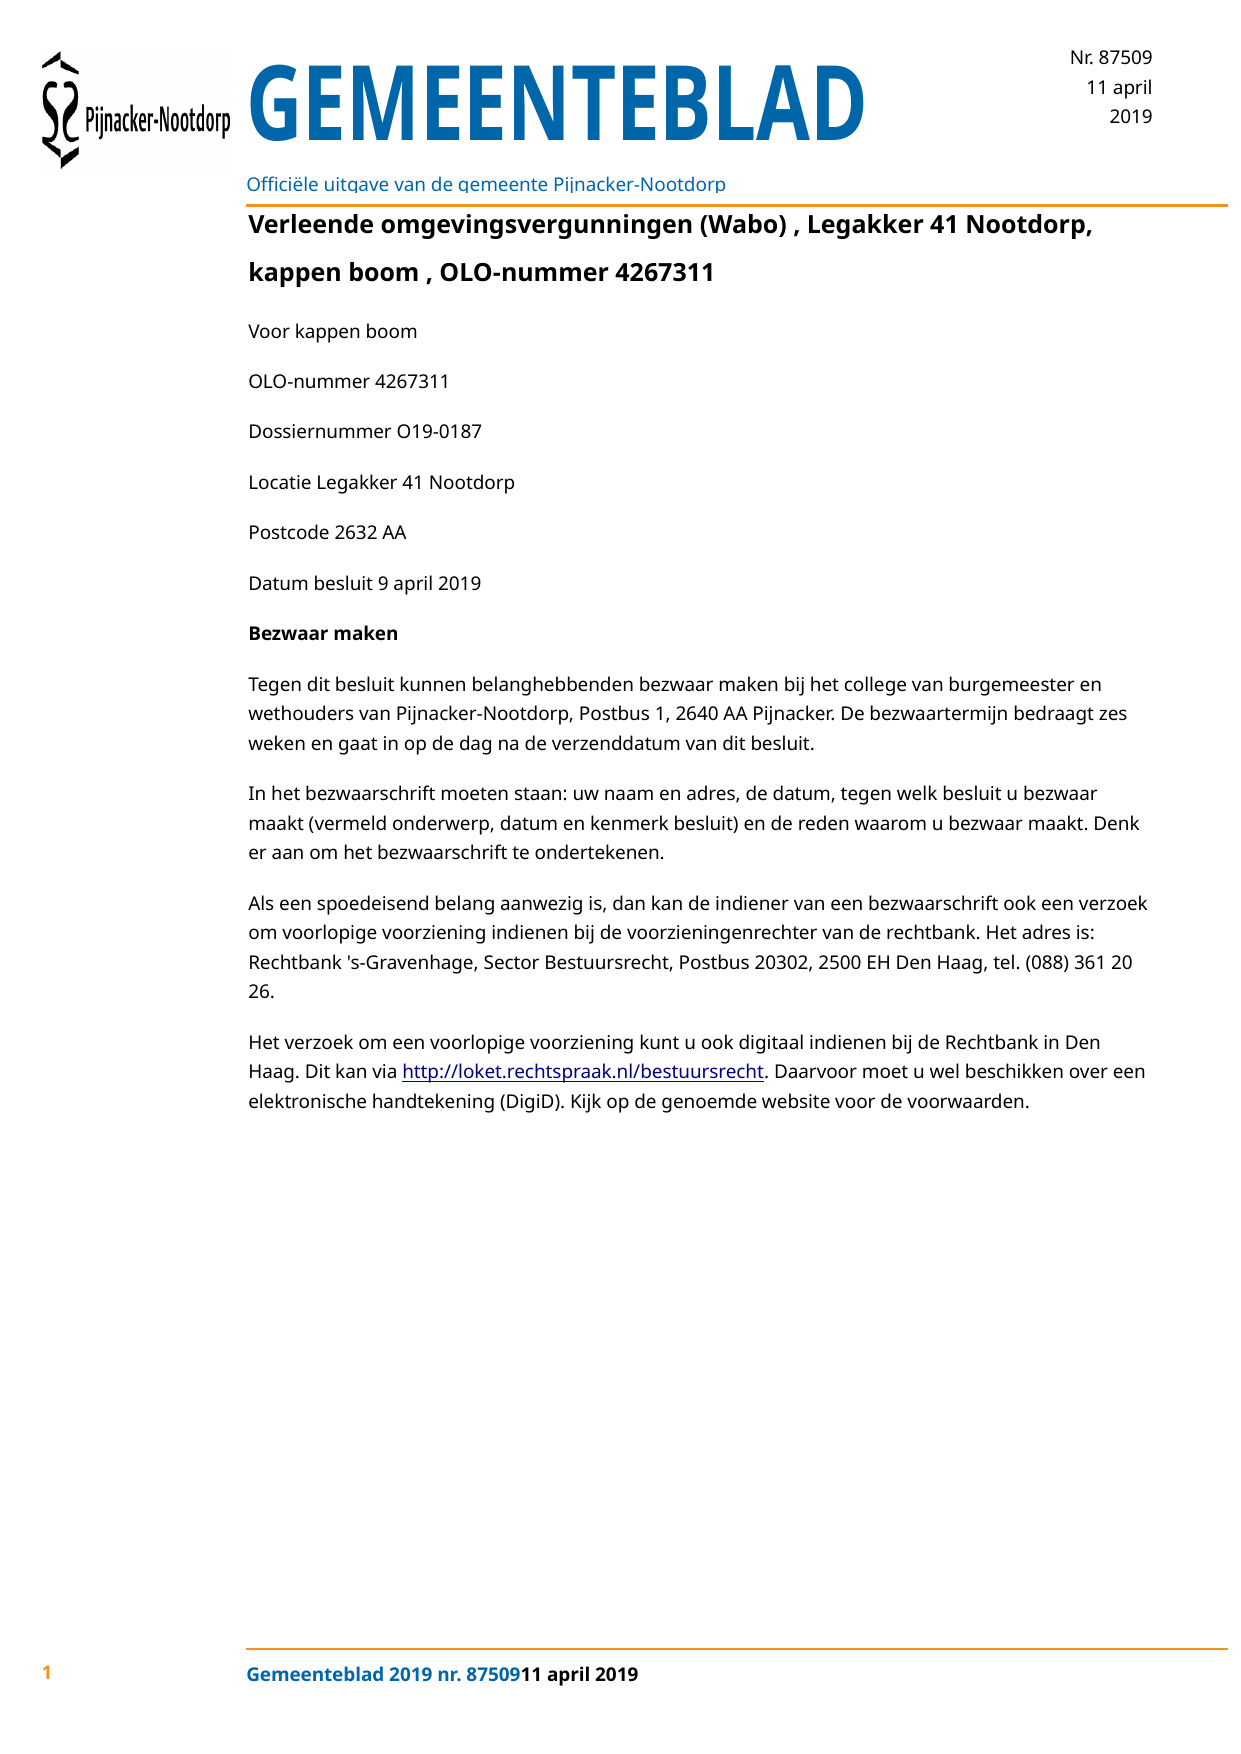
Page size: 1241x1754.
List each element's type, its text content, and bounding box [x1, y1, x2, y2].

text Dossiernummer O19-0187 [248, 419, 1152, 444]
text Verleende omgevingsvergunningen (Wabo) , Legakker 41 Nootdorp, kappen boom , OLO-nummer 4267311 [248, 207, 1152, 288]
text Bezwaar maken [248, 620, 1152, 646]
text In het bezwaarschrift moeten staan: uw naam en adres, de datum, tegen welk besluit u bezwaar maakt (vermeld onderwerp, datum en kenmerk besluit) en de reden waarom u bezwaar maakt. Denk er aan om het bezwaarschrift te ondertekenen. [248, 780, 1152, 865]
text Als een spoedeisend belang aanwezig is, dan kan de indiener van een bezwaarschrift ook een verzoek om voorlopige voorziening indienen bij de voorzieningenrechter van de rechtbank. Het adres is: Rechtbank 's-Gravenhage, Sector Bestuursrecht, Postbus 20302, 2500 EH Den Haag, tel. (088) 361 20 26. [248, 890, 1152, 1004]
text Locatie Legakker 41 Nootdorp [248, 469, 1152, 495]
picture [41, 47, 231, 172]
text Postcode 2632 AA [248, 519, 1152, 545]
text OLO-nummer 4267311 [248, 368, 1152, 394]
text Tegen dit besluit kunnen belanghebbenden bezwaar maken bij het college van burgemeester en wethouders van Pijnacker-Nootdorp, Postbus 1, 2640 AA Pijnacker. De bezwaartermijn bedraagt zes weken en gaat in op de dag na de verzenddatum van dit besluit. [248, 671, 1152, 756]
text Het verzoek om een voorlopige voorziening kunt u ook digitaal indienen bij de Rechtbank in Den Haag. Dit kan via http://loket.rechtspraak.nl/bestuursrecht. Daarvoor moet u wel beschikken over een elektronische handtekening (DigiD). Kijk op de genoemde website voor de voorwaarden. [248, 1029, 1152, 1114]
text Datum besluit 9 april 2019 [248, 570, 1152, 596]
text Voor kappen boom [248, 318, 1152, 344]
